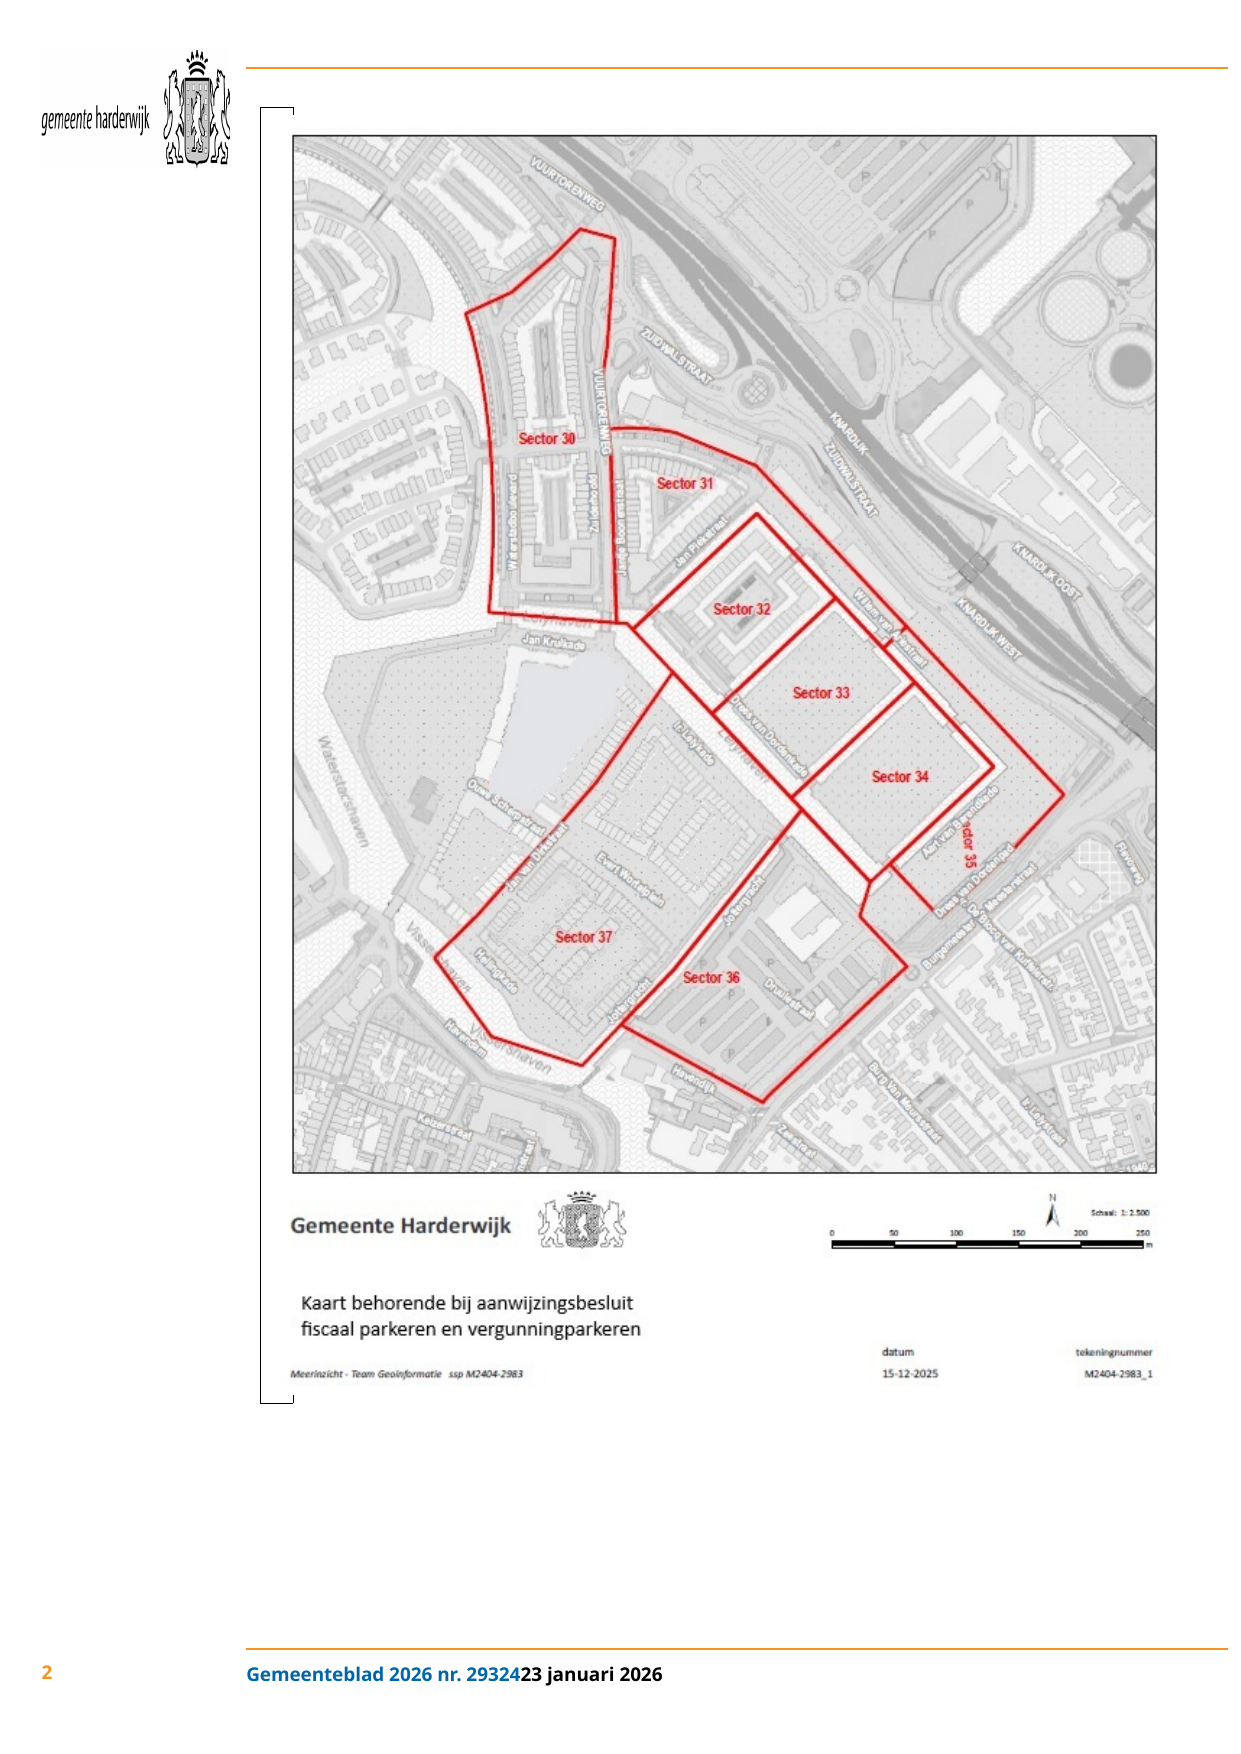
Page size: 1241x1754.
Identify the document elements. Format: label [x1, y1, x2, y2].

picture [268, 115, 1173, 1395]
picture [41, 47, 231, 172]
